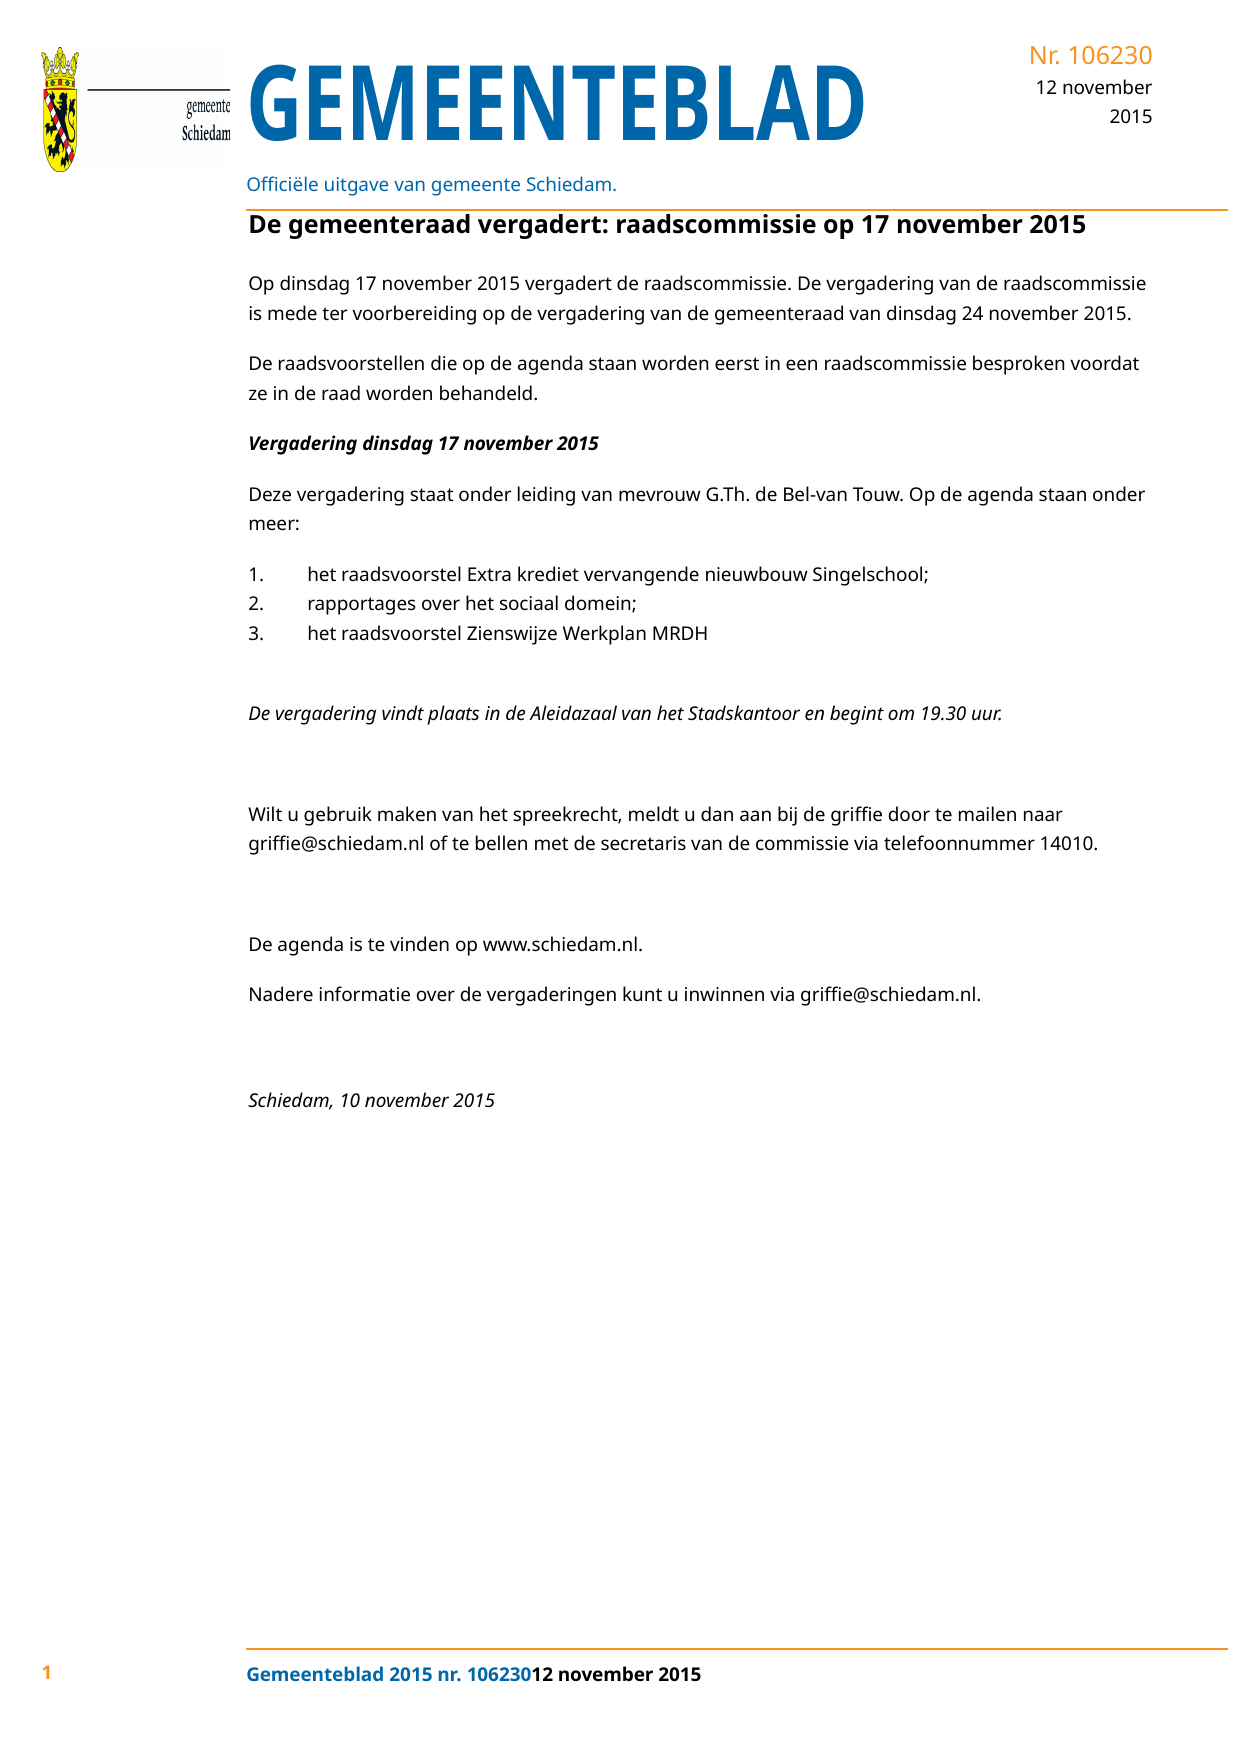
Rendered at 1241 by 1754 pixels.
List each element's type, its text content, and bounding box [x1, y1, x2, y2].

text Nadere informatie over de vergaderingen kunt u inwinnen via griffie@schiedam.nl. [248, 982, 1152, 1007]
text De agenda is te vinden op www.schiedam.nl. [248, 931, 1152, 957]
text Schiedam, 10 november 2015 [248, 1087, 1152, 1113]
text Vergadering dinsdag 17 november 2015 [248, 430, 1152, 456]
list het raadsvoorstel Zienswijze Werkplan MRDH [248, 620, 1152, 646]
picture [41, 47, 231, 172]
text De raadsvoorstellen die op de agenda staan worden eerst in een raadscommissie besproken voordat ze in de raad worden behandeld. [248, 350, 1152, 406]
text Wilt u gebruik maken van het spreekrecht, meldt u dan aan bij de griffie door te mailen naar griffie@schiedam.nl of te bellen met de secretaris van de commissie via telefoonnummer 14010. [248, 801, 1152, 856]
text Op dinsdag 17 november 2015 vergadert de raadscommissie. De vergadering van de raadscommissie is mede ter voorbereiding op de vergadering van de gemeenteraad van dinsdag 24 november 2015. [248, 270, 1152, 326]
text Deze vergadering staat onder leiding van mevrouw G.Th. de Bel-van Touw. Op de agenda staan onder meer: [248, 481, 1152, 536]
text De vergadering vindt plaats in de Aleidazaal van het Stadskantoor en begint om 19.30 uur. [248, 700, 1152, 726]
list het raadsvoorstel Extra krediet vervangende nieuwbouw Singelschool; [248, 561, 1152, 586]
text De gemeenteraad vergadert: raadscommissie op 17 november 2015 [248, 211, 1152, 241]
list rapportages over het sociaal domein; [248, 590, 1152, 616]
